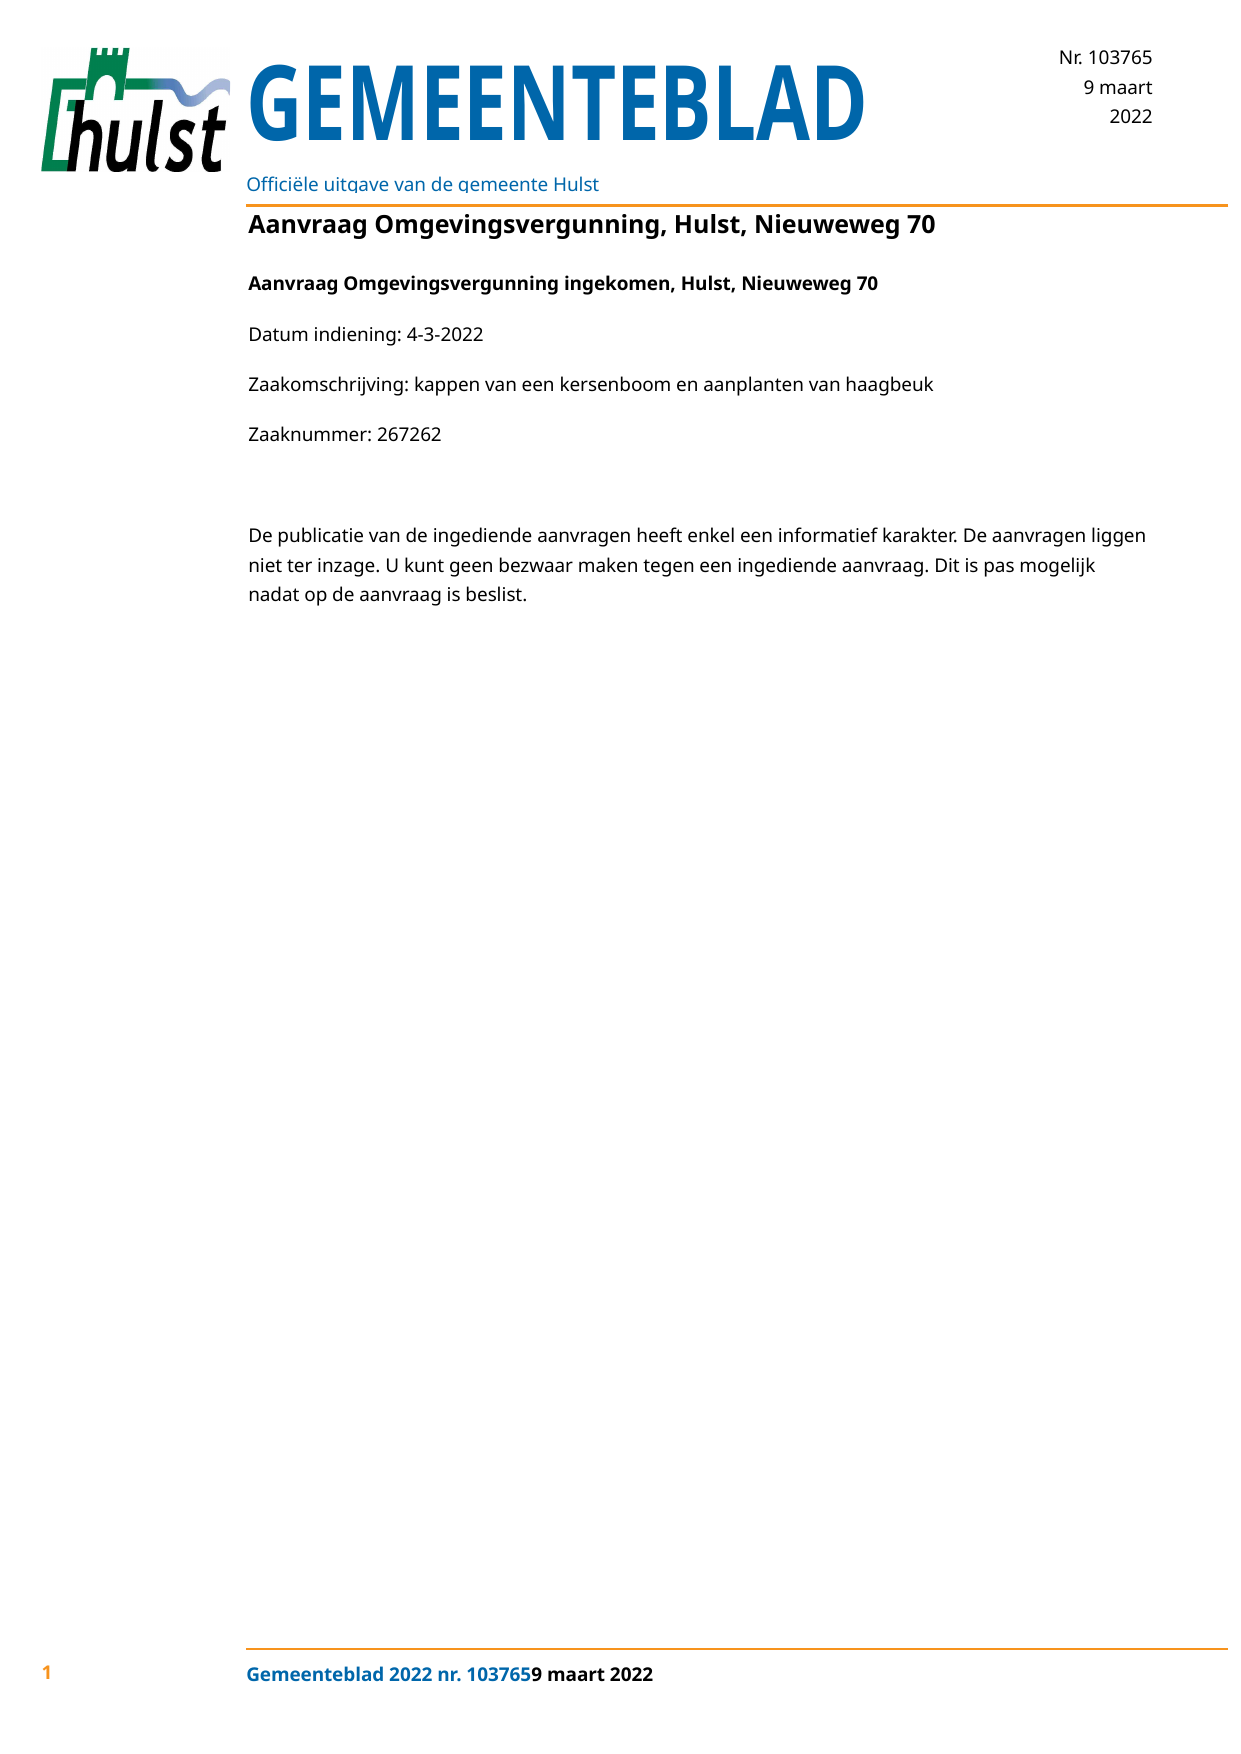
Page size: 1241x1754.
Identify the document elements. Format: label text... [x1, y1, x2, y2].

picture [41, 47, 231, 172]
text Zaakomschrijving: kappen van een kersenboom en aanplanten van haagbeuk [248, 371, 1152, 397]
text De publicatie van de ingediende aanvragen heeft enkel een informatief karakter. De aanvragen liggen niet ter inzage. U kunt geen bezwaar maken tegen een ingediende aanvraag. Dit is pas mogelijk nadat op de aanvraag is beslist. [248, 522, 1152, 607]
text Aanvraag Omgevingsvergunning, Hulst, Nieuweweg 70 [248, 207, 1152, 241]
text Aanvraag Omgevingsvergunning ingekomen, Hulst, Nieuweweg 70 [248, 270, 1152, 296]
text Zaaknummer: 267262 [248, 422, 1152, 447]
text Datum indiening: 4-3-2022 [248, 321, 1152, 346]
